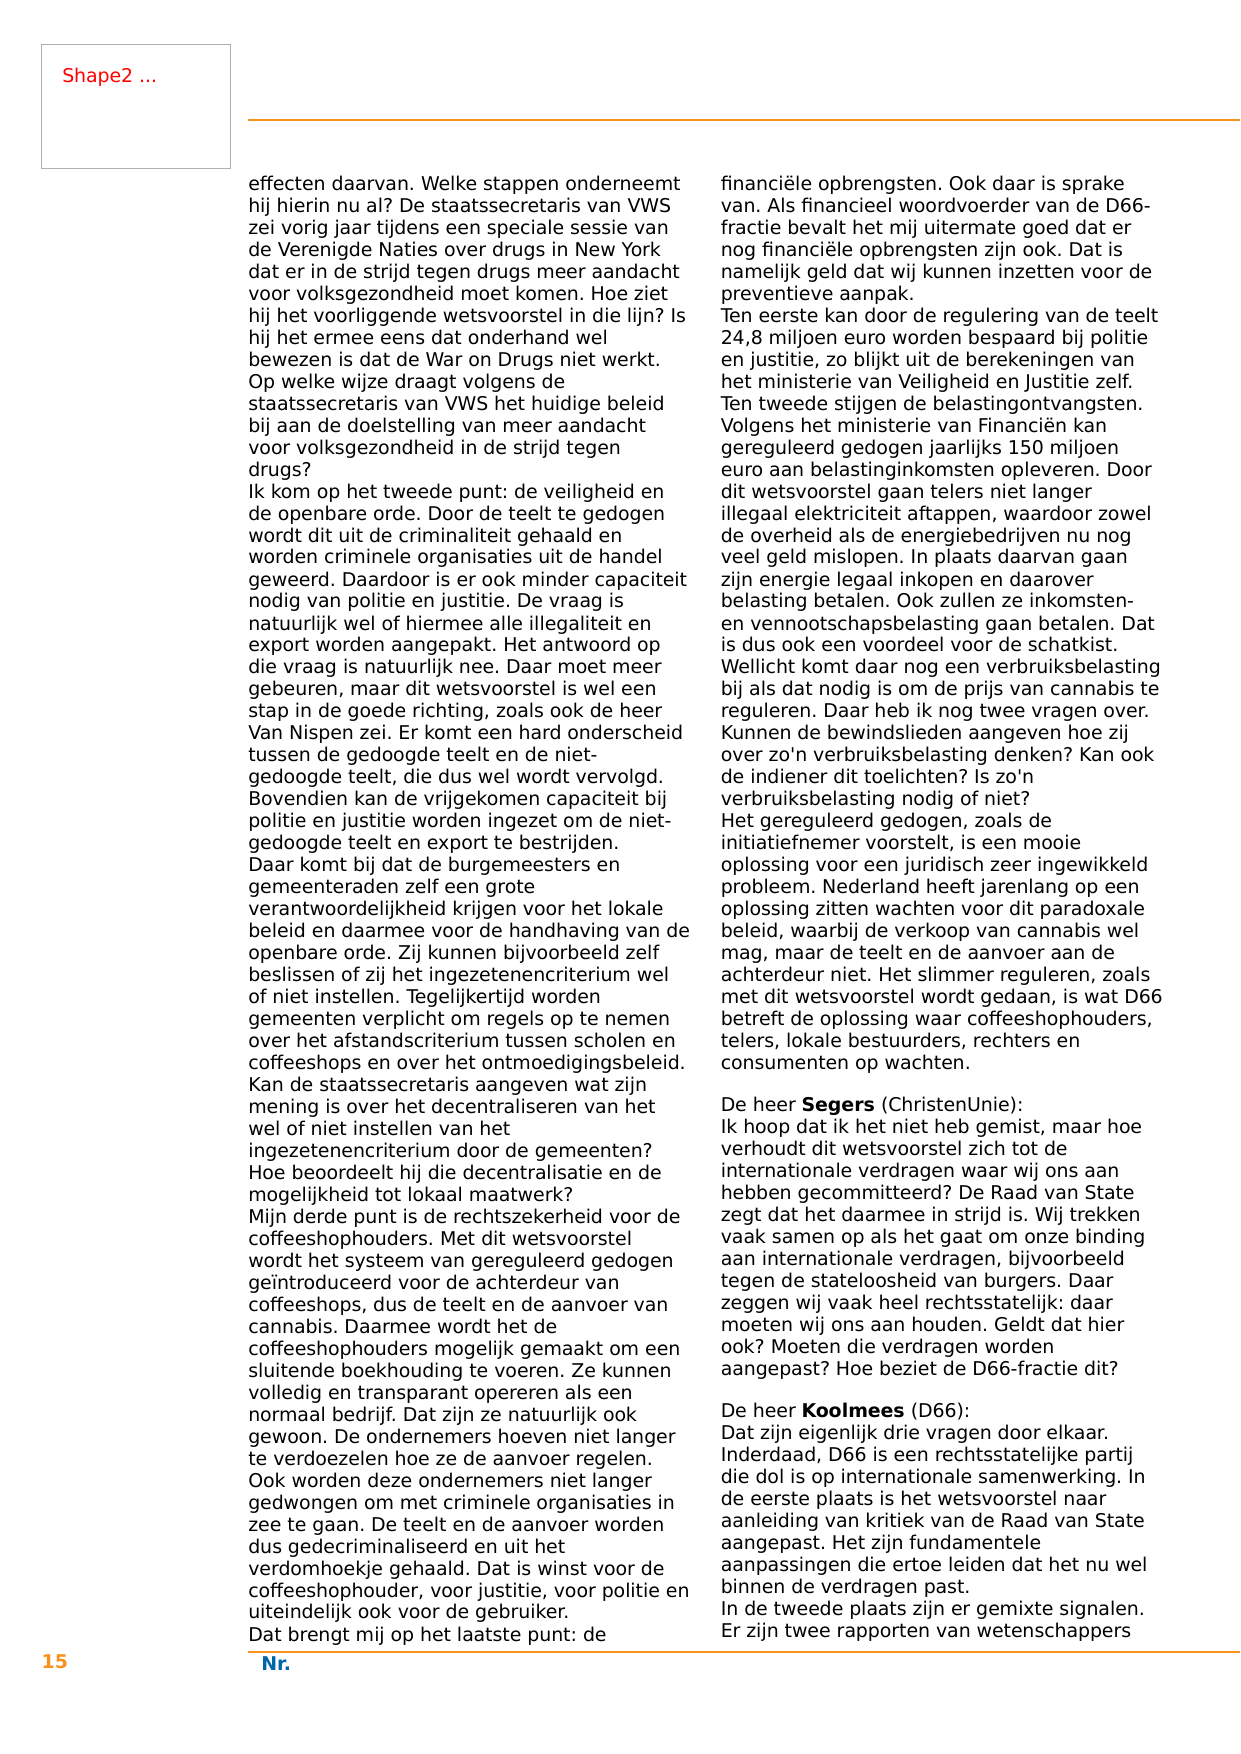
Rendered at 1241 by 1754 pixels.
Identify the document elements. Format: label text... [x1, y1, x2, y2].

text financiële opbrengsten. Ook daar is sprake van. Als financieel woordvoerder van de D66-fractie bevalt het mij uitermate goed dat er nog financiële opbrengsten zijn ook. Dat is namelijk geld dat wij kunnen inzetten voor de preventieve aanpak. [721, 173, 1163, 305]
text Mijn derde punt is de rechtszekerheid voor de coffeeshophouders. Met dit wetsvoorstel wordt het systeem van gereguleerd gedogen geïntroduceerd voor de achterdeur van coffeeshops, dus de teelt en de aanvoer van cannabis. Daarmee wordt het de coffeeshophouders mogelijk gemaakt om een sluitende boekhouding te voeren. Ze kunnen volledig en transparant opereren als een normaal bedrijf. Dat zijn ze natuurlijk ook gewoon. De ondernemers hoeven niet langer te verdoezelen hoe ze de aanvoer regelen. Ook worden deze ondernemers niet langer gedwongen om met criminele organisaties in zee te gaan. De teelt en de aanvoer worden dus gedecriminaliseerd en uit het verdomhoekje gehaald. Dat is winst voor de coffeeshophouder, voor justitie, voor politie en uiteindelijk ook voor de gebruiker. [248, 1206, 691, 1623]
text Ten eerste kan door de regulering van de teelt 24,8 miljoen euro worden bespaard bij politie en justitie, zo blijkt uit de berekeningen van het ministerie van Veiligheid en Justitie zelf. [721, 305, 1163, 393]
text Dat zijn eigenlijk drie vragen door elkaar. Inderdaad, D66 is een rechtsstatelijke partij die dol is op internationale samenwerking. In de eerste plaats is het wetsvoorstel naar aanleiding van kritiek van de Raad van State aangepast. Het zijn fundamentele aanpassingen die ertoe leiden dat het nu wel binnen de verdragen past. [721, 1422, 1163, 1597]
text Ten tweede stijgen de belastingontvangsten. Volgens het ministerie van Financiën kan gereguleerd gedogen jaarlijks 150 miljoen euro aan belastinginkomsten opleveren. Door dit wetsvoorstel gaan telers niet langer illegaal elektriciteit aftappen, waardoor zowel de overheid als de energiebedrijven nu nog veel geld mislopen. In plaats daarvan gaan zijn energie legaal inkopen en daarover belasting betalen. Ook zullen ze inkomsten- en vennootschapsbelasting gaan betalen. Dat is dus ook een voordeel voor de schatkist. Wellicht komt daar nog een verbruiksbelasting bij als dat nodig is om de prijs van cannabis te reguleren. Daar heb ik nog twee vragen over. Kunnen de bewindslieden aangeven hoe zij over zo'n verbruiksbelasting denken? Kan ook de indiener dit toelichten? Is zo'n verbruiksbelasting nodig of niet? [721, 393, 1163, 810]
text De heer Koolmees (D66): [721, 1400, 1163, 1422]
text In de tweede plaats zijn er gemixte signalen. Er zijn twee rapporten van wetenschappers [721, 1597, 1163, 1641]
text Daar komt bij dat de burgemeesters en gemeenteraden zelf een grote verantwoordelijkheid krijgen voor het lokale beleid en daarmee voor de handhaving van de openbare orde. Zij kunnen bijvoorbeeld zelf beslissen of zij het ingezetenencriterium wel of niet instellen. Tegelijkertijd worden gemeenten verplicht om regels op te nemen over het afstandscriterium tussen scholen en coffeeshops en over het ontmoedigingsbeleid. Kan de staatssecretaris aangeven wat zijn mening is over het decentraliseren van het wel of niet instellen van het ingezetenencriterium door de gemeenten? Hoe beoordeelt hij die decentralisatie en de mogelijkheid tot lokaal maatwerk? [248, 854, 691, 1206]
text Dat brengt mij op het laatste punt: de [248, 1623, 691, 1645]
text Ik hoop dat ik het niet heb gemist, maar hoe verhoudt dit wetsvoorstel zich tot de internationale verdragen waar wij ons aan hebben gecommitteerd? De Raad van State zegt dat het daarmee in strijd is. Wij trekken vaak samen op als het gaat om onze binding aan internationale verdragen, bijvoorbeeld tegen de stateloosheid van burgers. Daar zeggen wij vaak heel rechtsstatelijk: daar moeten wij ons aan houden. Geldt dat hier ook? Moeten die verdragen worden aangepast? Hoe beziet de D66-fractie dit? [721, 1116, 1163, 1380]
text De heer Segers (ChristenUnie): [721, 1094, 1163, 1116]
text Het gereguleerd gedogen, zoals de initiatiefnemer voorstelt, is een mooie oplossing voor een juridisch zeer ingewikkeld probleem. Nederland heeft jarenlang op een oplossing zitten wachten voor dit paradoxale beleid, waarbij de verkoop van cannabis wel mag, maar de teelt en de aanvoer aan de achterdeur niet. Het slimmer reguleren, zoals met dit wetsvoorstel wordt gedaan, is wat D66 betreft de oplossing waar coffeeshophouders, telers, lokale bestuurders, rechters en consumenten op wachten. [721, 810, 1163, 1074]
text effecten daarvan. Welke stappen onderneemt hij hierin nu al? De staatssecretaris van VWS zei vorig jaar tijdens een speciale sessie van de Verenigde Naties over drugs in New York dat er in de strijd tegen drugs meer aandacht voor volksgezondheid moet komen. Hoe ziet hij het voorliggende wetsvoorstel in die lijn? Is hij het ermee eens dat onderhand wel bewezen is dat de War on Drugs niet werkt. Op welke wijze draagt volgens de staatssecretaris van VWS het huidige beleid bij aan de doelstelling van meer aandacht voor volksgezondheid in de strijd tegen drugs? [248, 173, 691, 481]
text Ik kom op het tweede punt: de veiligheid en de openbare orde. Door de teelt te gedogen wordt dit uit de criminaliteit gehaald en worden criminele organisaties uit de handel geweerd. Daardoor is er ook minder capaciteit nodig van politie en justitie. De vraag is natuurlijk wel of hiermee alle illegaliteit en export worden aangepakt. Het antwoord op die vraag is natuurlijk nee. Daar moet meer gebeuren, maar dit wetsvoorstel is wel een stap in de goede richting, zoals ook de heer Van Nispen zei. Er komt een hard onderscheid tussen de gedoogde teelt en de niet-gedoogde teelt, die dus wel wordt vervolgd. Bovendien kan de vrijgekomen capaciteit bij politie en justitie worden ingezet om de niet-gedoogde teelt en export te bestrijden. [248, 481, 691, 854]
